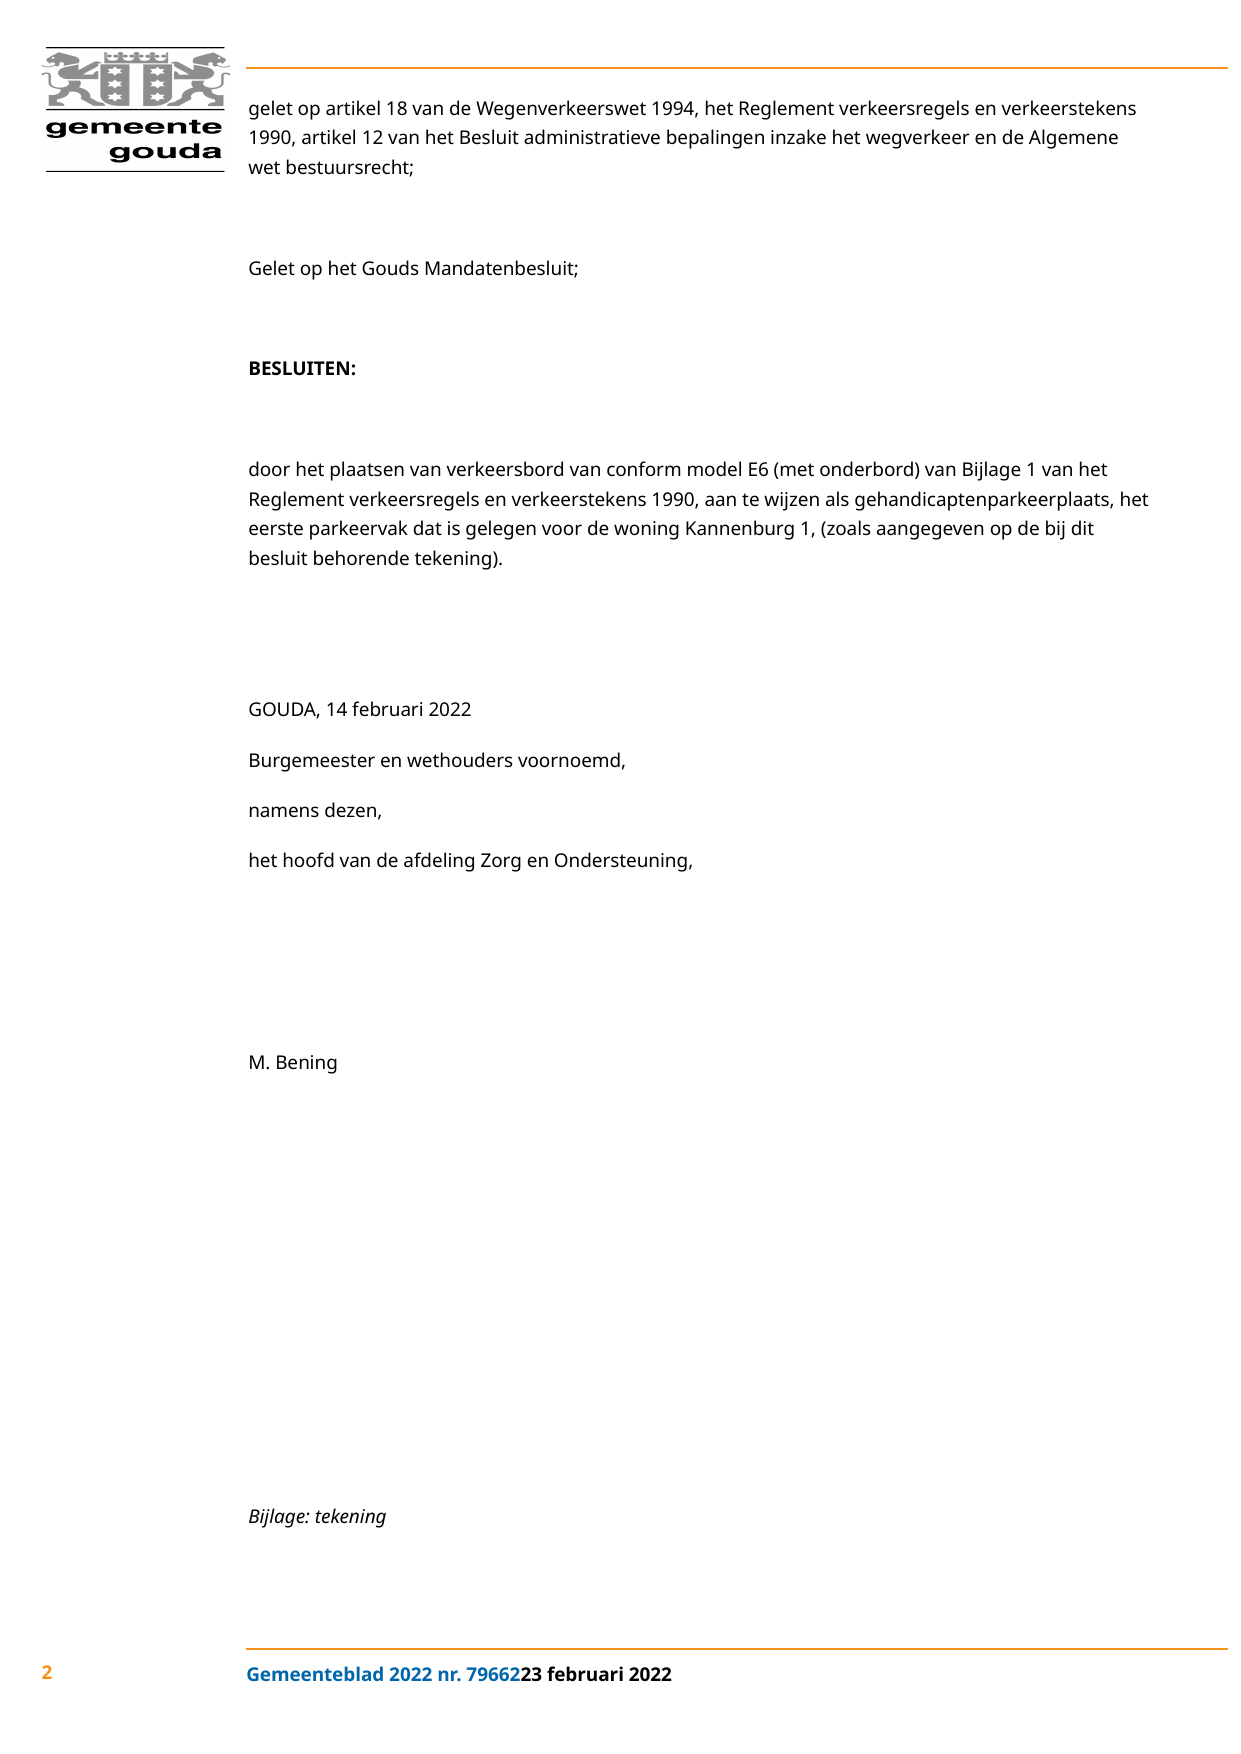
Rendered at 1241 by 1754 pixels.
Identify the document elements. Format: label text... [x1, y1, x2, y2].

text Gelet op het Gouds Mandatenbesluit; [248, 255, 1152, 281]
text gelet op artikel 18 van de Wegenverkeerswet 1994, het Reglement verkeersregels en verkeerstekens 1990, artikel 12 van het Besluit administratieve bepalingen inzake het wegverkeer en de Algemene wet bestuursrecht; [248, 95, 1152, 180]
picture [41, 47, 231, 172]
text GOUDA, 14 februari 2022 [248, 696, 1152, 722]
text het hoofd van de afdeling Zorg en Ondersteuning, [248, 848, 1152, 873]
text BESLUITEN: [248, 356, 1152, 381]
text M. Bening [248, 1049, 1152, 1075]
text Burgemeester en wethouders voornoemd, [248, 747, 1152, 773]
text namens dezen, [248, 797, 1152, 823]
text Bijlage: tekening [248, 1503, 1152, 1529]
text door het plaatsen van verkeersbord van conform model E6 (met onderbord) van Bijlage 1 van het Reglement verkeersregels en verkeerstekens 1990, aan te wijzen als gehandicaptenparkeerplaats, het eerste parkeervak dat is gelegen voor de woning Kannenburg 1, (zoals aangegeven op de bij dit besluit behorende tekening). [248, 456, 1152, 571]
